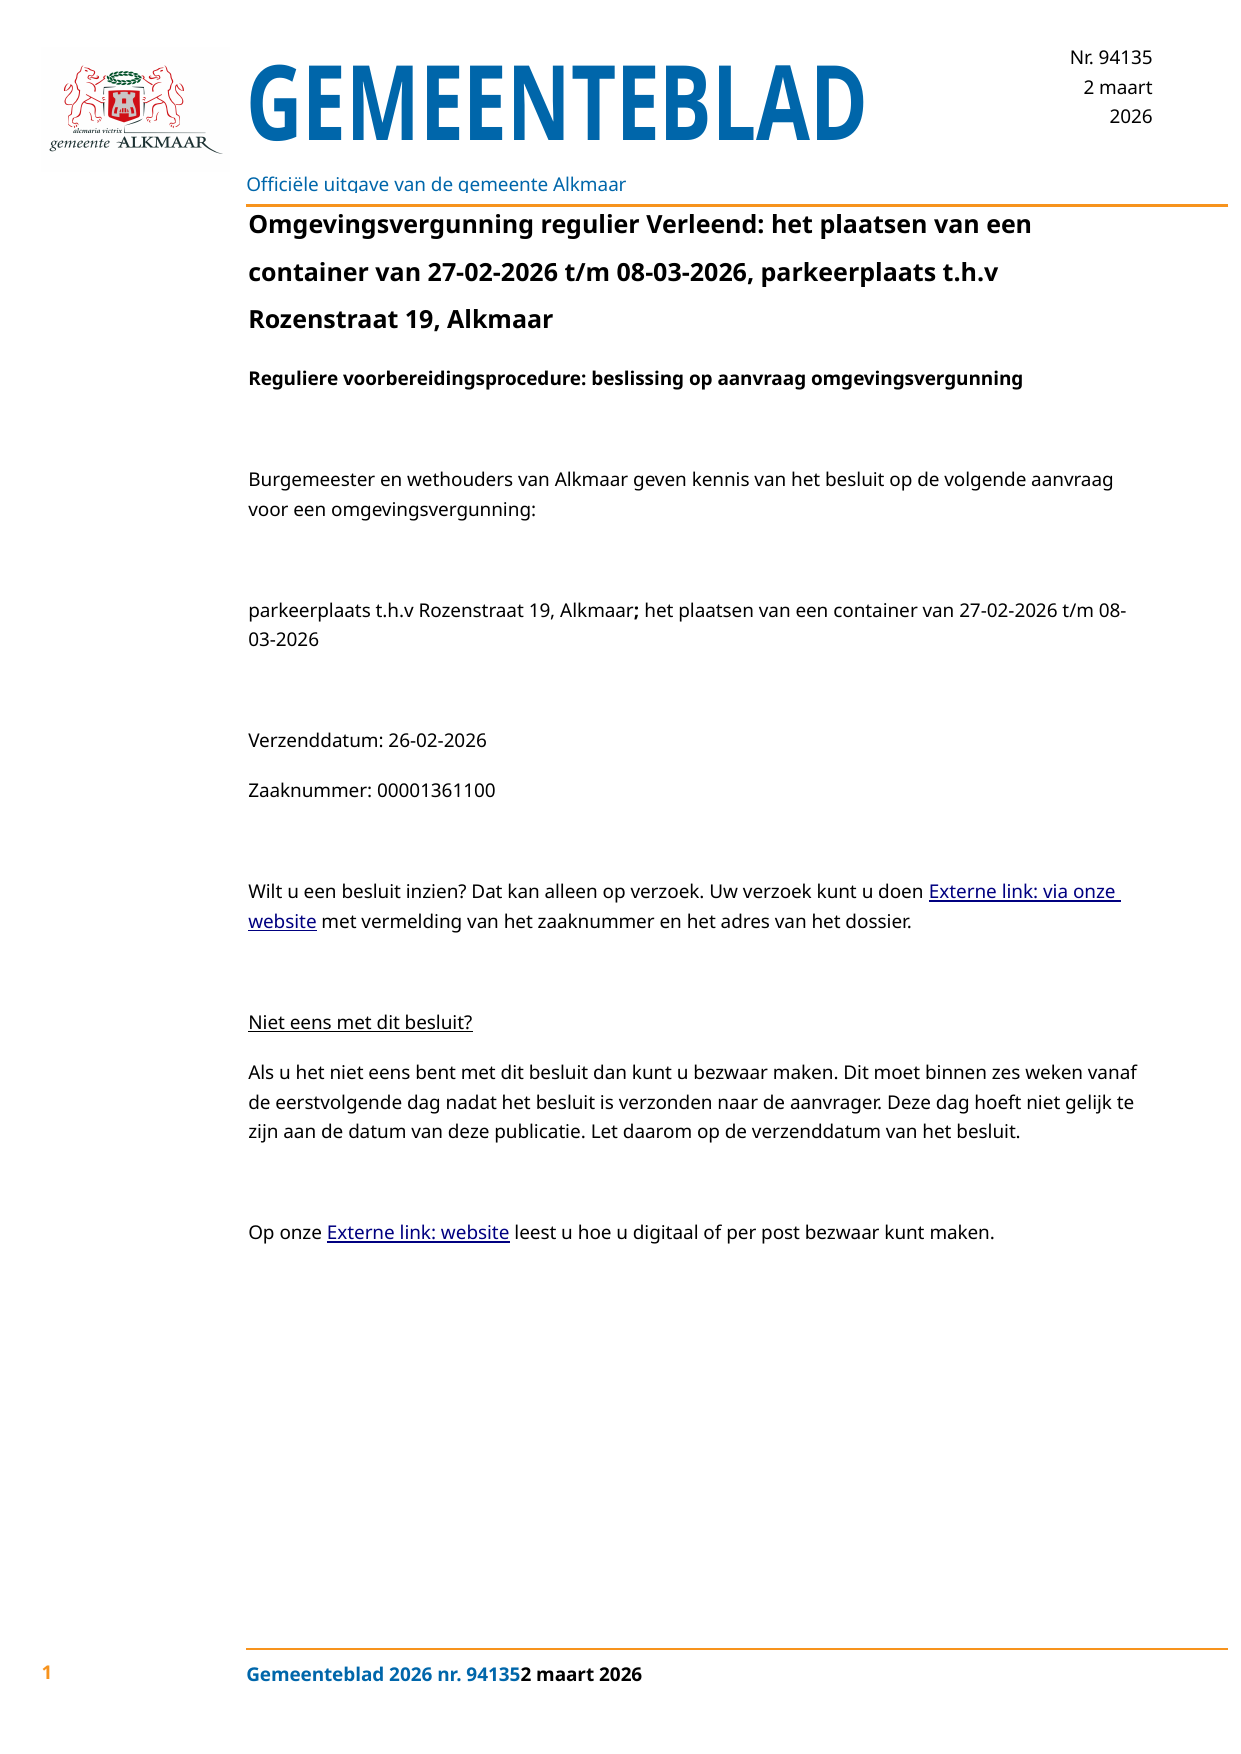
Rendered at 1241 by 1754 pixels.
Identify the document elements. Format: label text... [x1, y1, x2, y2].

text Zaaknummer: 00001361100 [248, 778, 1152, 803]
text parkeerplaats t.h.v Rozenstraat 19, Alkmaar; het plaatsen van een container van 27-02-2026 t/m 08-03-2026 [248, 597, 1152, 652]
text Verzenddatum: 26-02-2026 [248, 727, 1152, 753]
text Omgevingsvergunning regulier Verleend: het plaatsen van een container van 27-02-2026 t/m 08-03-2026, parkeerplaats t.h.v Rozenstraat 19, Alkmaar [248, 207, 1152, 336]
text Reguliere voorbereidingsprocedure: beslissing op aanvraag omgevingsvergunning [248, 366, 1152, 391]
text Wilt u een besluit inzien? Dat kan alleen op verzoek. Uw verzoek kunt u doen Externe link: via onze website met vermelding van het zaaknummer en het adres van het dossier. [248, 878, 1152, 934]
text Burgemeester en wethouders van Alkmaar geven kennis van het besluit op de volgende aanvraag voor een omgevingsvergunning: [248, 466, 1152, 522]
text Als u het niet eens bent met dit besluit dan kunt u bezwaar maken. Dit moet binnen zes weken vanaf de eerstvolgende dag nadat het besluit is verzonden naar de aanvrager. Deze dag hoeft niet gelijk te zijn aan de datum van deze publicatie. Let daarom op de verzenddatum van het besluit. [248, 1059, 1152, 1144]
picture [41, 47, 231, 172]
text Niet eens met dit besluit? [248, 1009, 1152, 1034]
text Op onze Externe link: website leest u hoe u digitaal of per post bezwaar kunt maken. [248, 1219, 1152, 1245]
